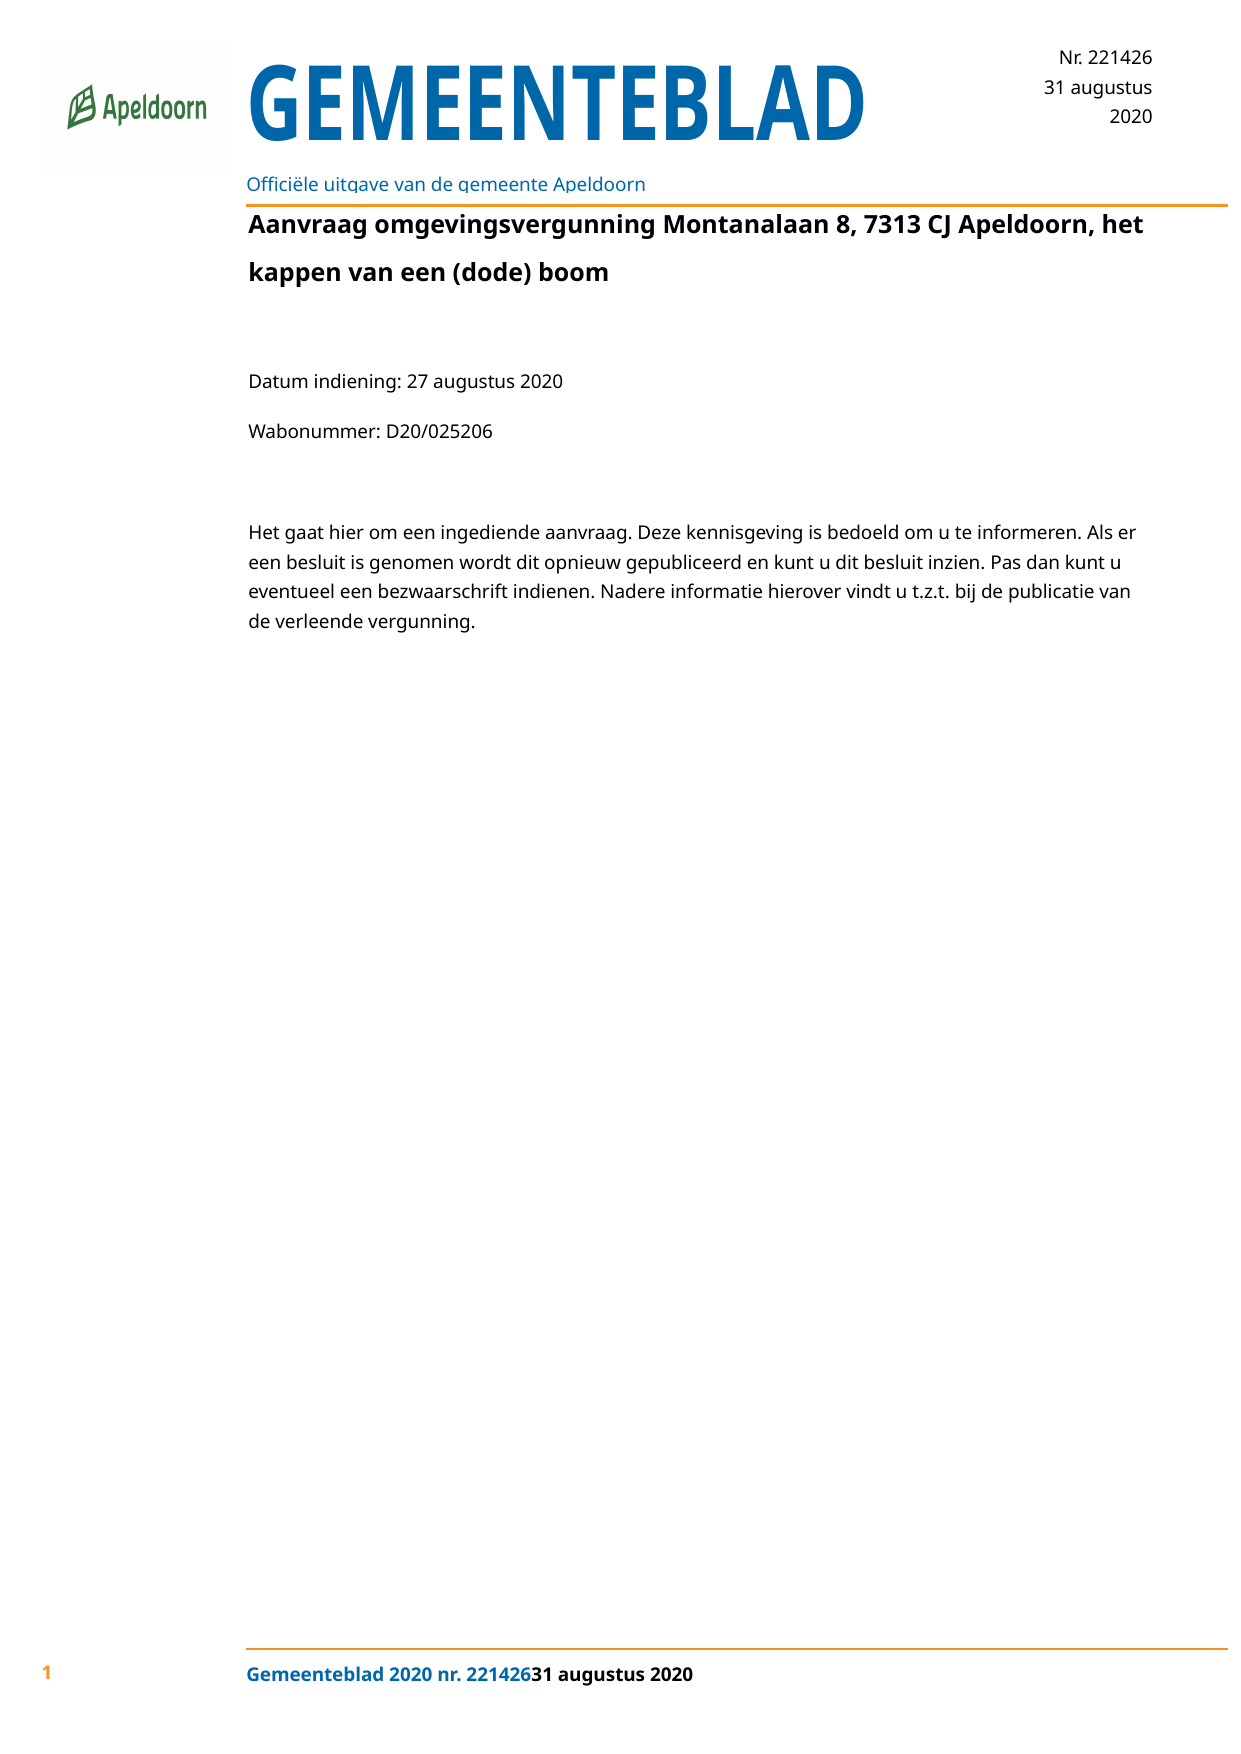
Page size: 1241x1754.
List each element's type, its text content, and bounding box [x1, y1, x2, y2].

picture [41, 47, 231, 172]
text Wabonummer: D20/025206 [248, 419, 1152, 444]
text Datum indiening: 27 augustus 2020 [248, 368, 1152, 394]
text Aanvraag omgevingsvergunning Montanalaan 8, 7313 CJ Apeldoorn, het kappen van een (dode) boom [248, 207, 1152, 288]
text Het gaat hier om een ingediende aanvraag. Deze kennisgeving is bedoeld om u te informeren. Als er een besluit is genomen wordt dit opnieuw gepubliceerd en kunt u dit besluit inzien. Pas dan kunt u eventueel een bezwaarschrift indienen. Nadere informatie hierover vindt u t.z.t. bij de publicatie van de verleende vergunning. [248, 519, 1152, 634]
